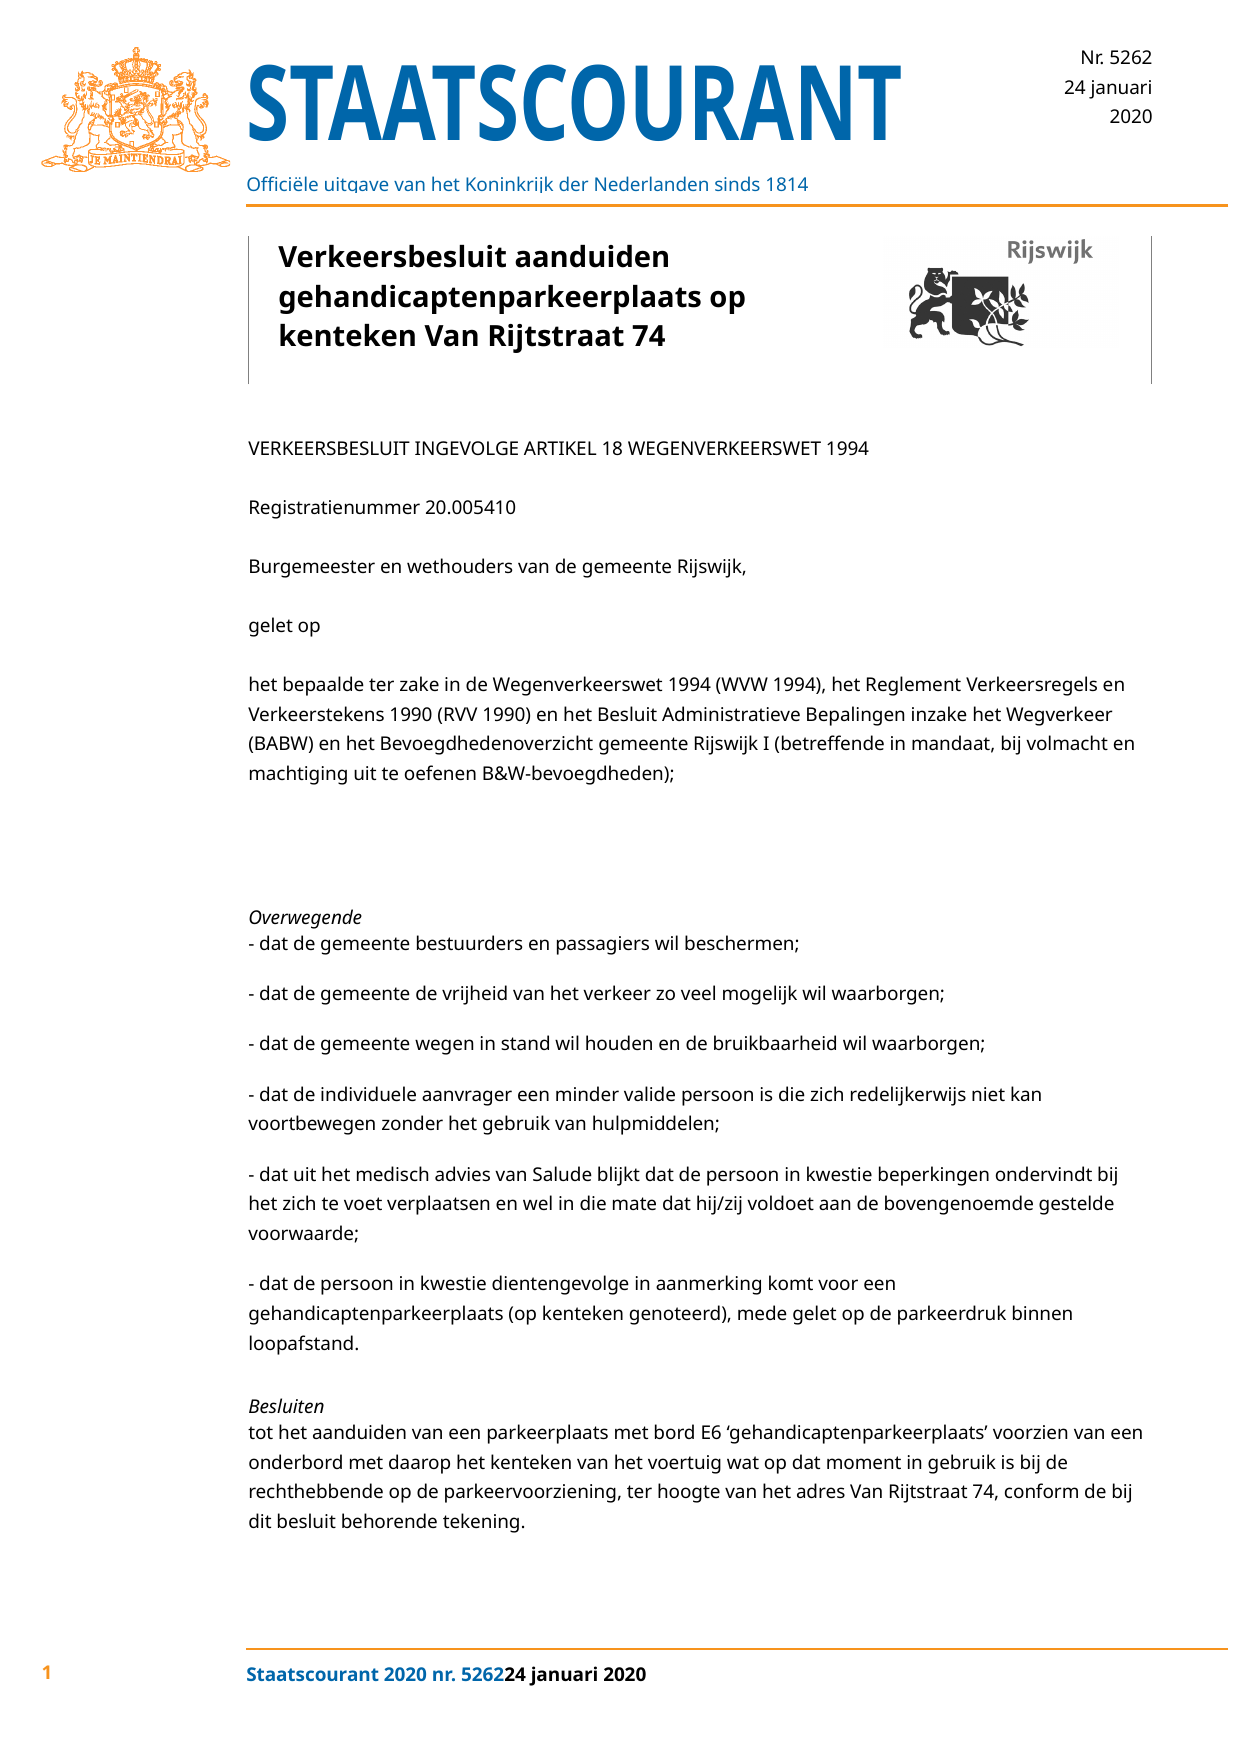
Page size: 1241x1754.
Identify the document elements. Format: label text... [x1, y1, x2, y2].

text Besluiten [248, 1394, 1152, 1419]
text VERKEERSBESLUIT INGEVOLGE ARTIKEL 18 WEGENVERKEERSWET 1994 [248, 435, 1152, 460]
text Overwegende [248, 904, 1152, 930]
table_header Verkeersbesluit aanduiden gehandicaptenparkeerplaats op kenteken Van Rijtstraat 74 [249, 236, 850, 384]
text - dat uit het medisch advies van Salude blijkt dat de persoon in kwestie beperkingen ondervindt bij het zich te voet verplaatsen en wel in die mate dat hij/zij voldoet aan de bovengenoemde gestelde voorwaarde; [248, 1161, 1152, 1246]
picture [882, 236, 1119, 348]
text het bepaalde ter zake in de Wegenverkeerswet 1994 (WVW 1994), het Reglement Verkeersregels en Verkeerstekens 1990 (RVV 1990) en het Besluit Administratieve Bepalingen inzake het Wegverkeer (BABW) en het Bevoegdhedenoverzicht gemeente Rijswijk I (betreffende in mandaat, bij volmacht en machtiging uit te oefenen B&W-bevoegdheden); [248, 671, 1152, 786]
text - dat de persoon in kwestie dientengevolge in aanmerking komt voor een gehandicaptenparkeerplaats (op kenteken genoteerd), mede gelet op de parkeerdruk binnen loopafstand. [248, 1271, 1152, 1356]
text - dat de individuele aanvrager een minder valide persoon is die zich redelijkerwijs niet kan voortbewegen zonder het gebruik van hulpmiddelen; [248, 1081, 1152, 1136]
picture [41, 47, 231, 172]
text - dat de gemeente wegen in stand wil houden en de bruikbaarheid wil waarborgen; [248, 1031, 1152, 1056]
table_header [850, 236, 1151, 384]
text gelet op [248, 612, 1152, 638]
text tot het aanduiden van een parkeerplaats met bord E6 ‘gehandicaptenparkeerplaats’ voorzien van een onderbord met daarop het kenteken van het voertuig wat op dat moment in gebruik is bij de rechthebbende op de parkeervoorziening, ter hoogte van het adres Van Rijtstraat 74, conform de bij dit besluit behorende tekening. [248, 1419, 1152, 1534]
text Registratienummer 20.005410 [248, 494, 1152, 519]
text - dat de gemeente bestuurders en passagiers wil beschermen; [248, 930, 1152, 956]
text Burgemeester en wethouders van de gemeente Rijswijk, [248, 553, 1152, 579]
text - dat de gemeente de vrijheid van het verkeer zo veel mogelijk wil waarborgen; [248, 980, 1152, 1006]
